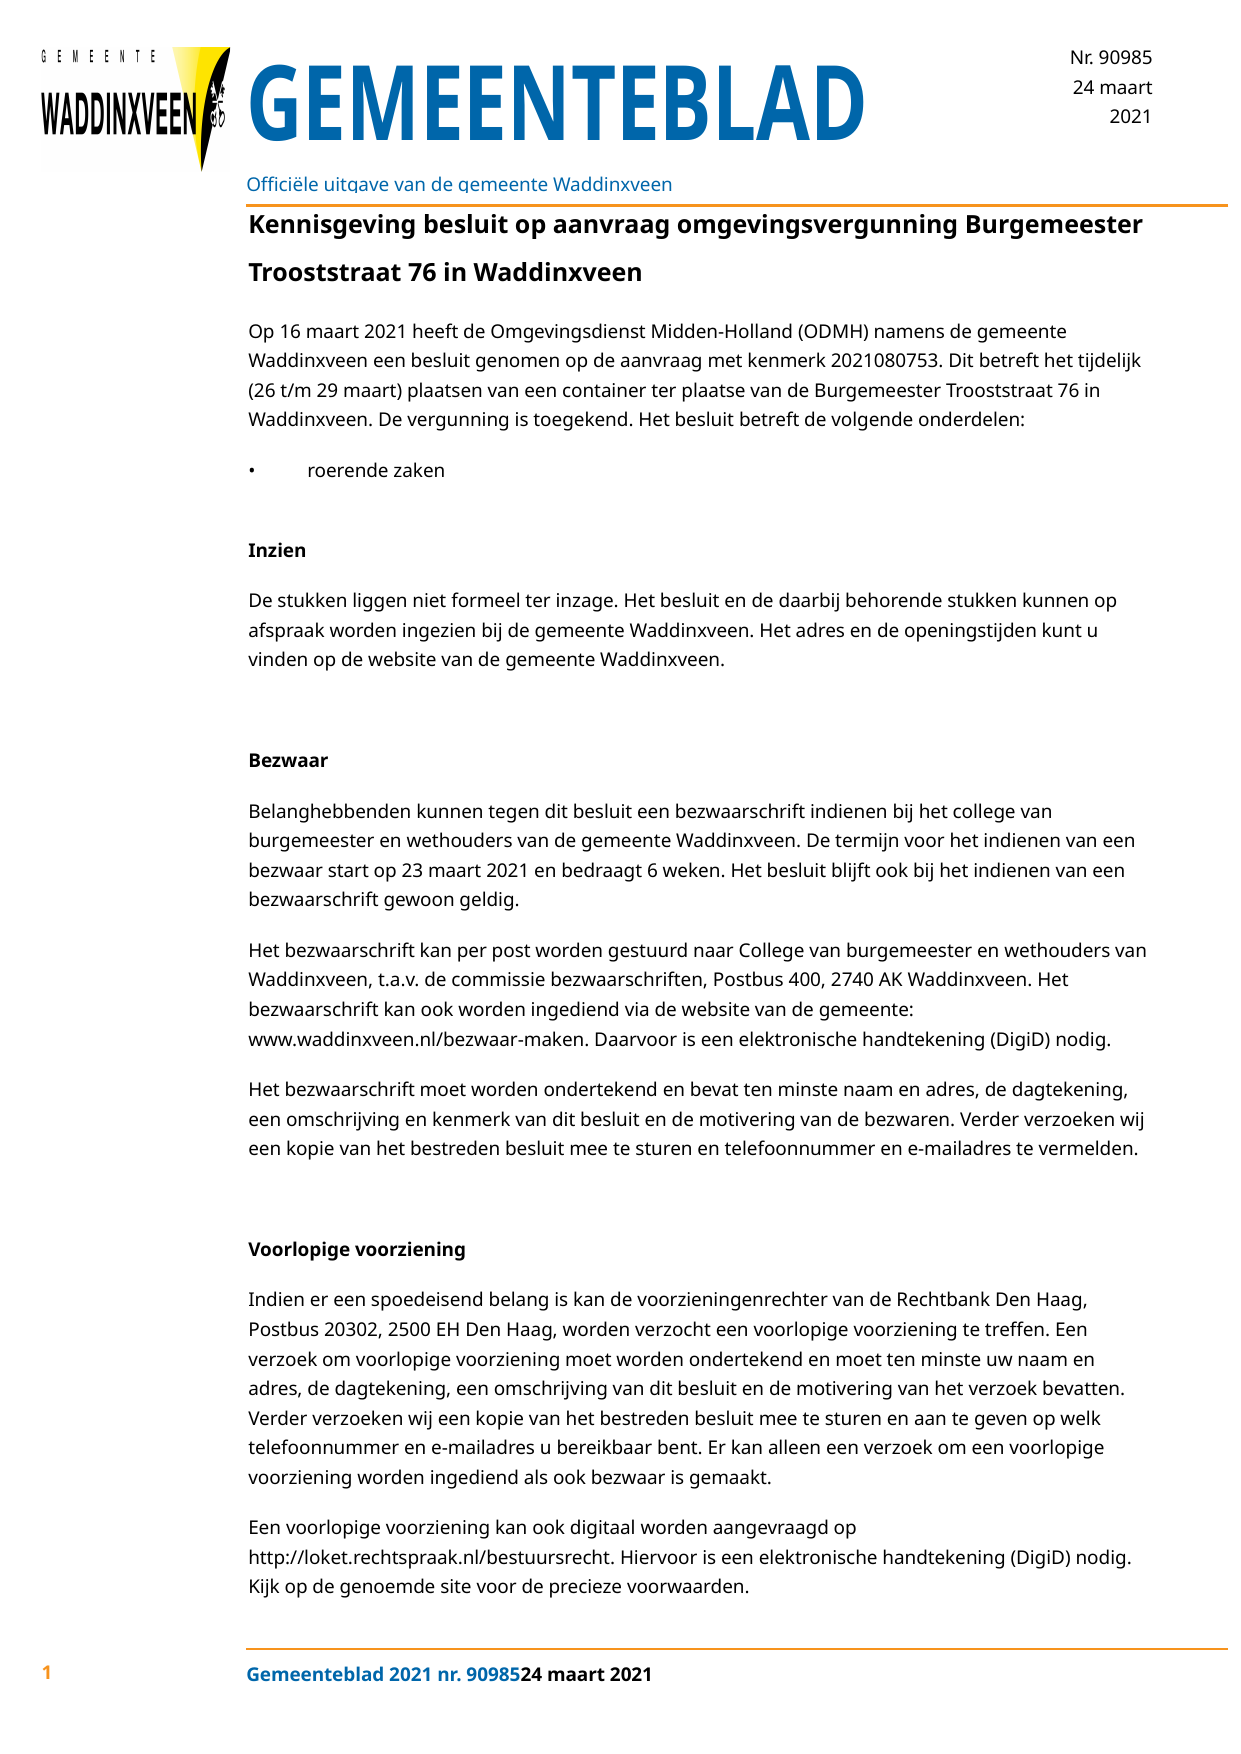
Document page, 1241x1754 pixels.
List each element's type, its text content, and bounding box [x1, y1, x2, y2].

list roerende zaken [248, 457, 1152, 483]
text Voorlopige voorziening [248, 1236, 1152, 1262]
text Het bezwaarschrift moet worden ondertekend en bevat ten minste naam en adres, de dagtekening, een omschrijving en kenmerk van dit besluit en de motivering van de bezwaren. Verder verzoeken wij een kopie van het bestreden besluit mee te sturen en telefoonnummer en e-mailadres te vermelden. [248, 1076, 1152, 1161]
text Een voorlopige voorziening kan ook digitaal worden aangevraagd op http://loket.rechtspraak.nl/bestuursrecht. Hiervoor is een elektronische handtekening (DigiD) nodig. Kijk op de genoemde site voor de precieze voorwaarden. [248, 1514, 1152, 1599]
text Belanghebbenden kunnen tegen dit besluit een bezwaarschrift indienen bij het college van burgemeester en wethouders van de gemeente Waddinxveen. De termijn voor het indienen van een bezwaar start op 23 maart 2021 en bedraagt 6 weken. Het besluit blijft ook bij het indienen van een bezwaarschrift gewoon geldig. [248, 798, 1152, 912]
text Kennisgeving besluit op aanvraag omgevingsvergunning Burgemeester Trooststraat 76 in Waddinxveen [248, 207, 1152, 288]
text De stukken liggen niet formeel ter inzage. Het besluit en de daarbij behorende stukken kunnen op afspraak worden ingezien bij de gemeente Waddinxveen. Het adres en de openingstijden kunt u vinden op de website van de gemeente Waddinxveen. [248, 587, 1152, 672]
picture [41, 47, 231, 172]
text Op 16 maart 2021 heeft de Omgevingsdienst Midden-Holland (ODMH) namens de gemeente Waddinxveen een besluit genomen op de aanvraag met kenmerk 2021080753. Dit betreft het tijdelijk (26 t/m 29 maart) plaatsen van een container ter plaatse van de Burgemeester Trooststraat 76 in Waddinxveen. De vergunning is toegekend. Het besluit betreft de volgende onderdelen: [248, 318, 1152, 432]
text Inzien [248, 537, 1152, 563]
text Bezwaar [248, 747, 1152, 773]
text Indien er een spoedeisend belang is kan de voorzieningenrechter van de Rechtbank Den Haag, Postbus 20302, 2500 EH Den Haag, worden verzocht een voorlopige voorziening te treffen. Een verzoek om voorlopige voorziening moet worden ondertekend en moet ten minste uw naam en adres, de dagtekening, een omschrijving van dit besluit en de motivering van het verzoek bevatten. Verder verzoeken wij een kopie van het bestreden besluit mee te sturen en aan te geven op welk telefoonnummer en e-mailadres u bereikbaar bent. Er kan alleen een verzoek om een voorlopige voorziening worden ingediend als ook bezwaar is gemaakt. [248, 1287, 1152, 1490]
text Het bezwaarschrift kan per post worden gestuurd naar College van burgemeester en wethouders van Waddinxveen, t.a.v. de commissie bezwaarschriften, Postbus 400, 2740 AK Waddinxveen. Het bezwaarschrift kan ook worden ingediend via de website van de gemeente: www.waddinxveen.nl/bezwaar-maken. Daarvoor is een elektronische handtekening (DigiD) nodig. [248, 937, 1152, 1052]
